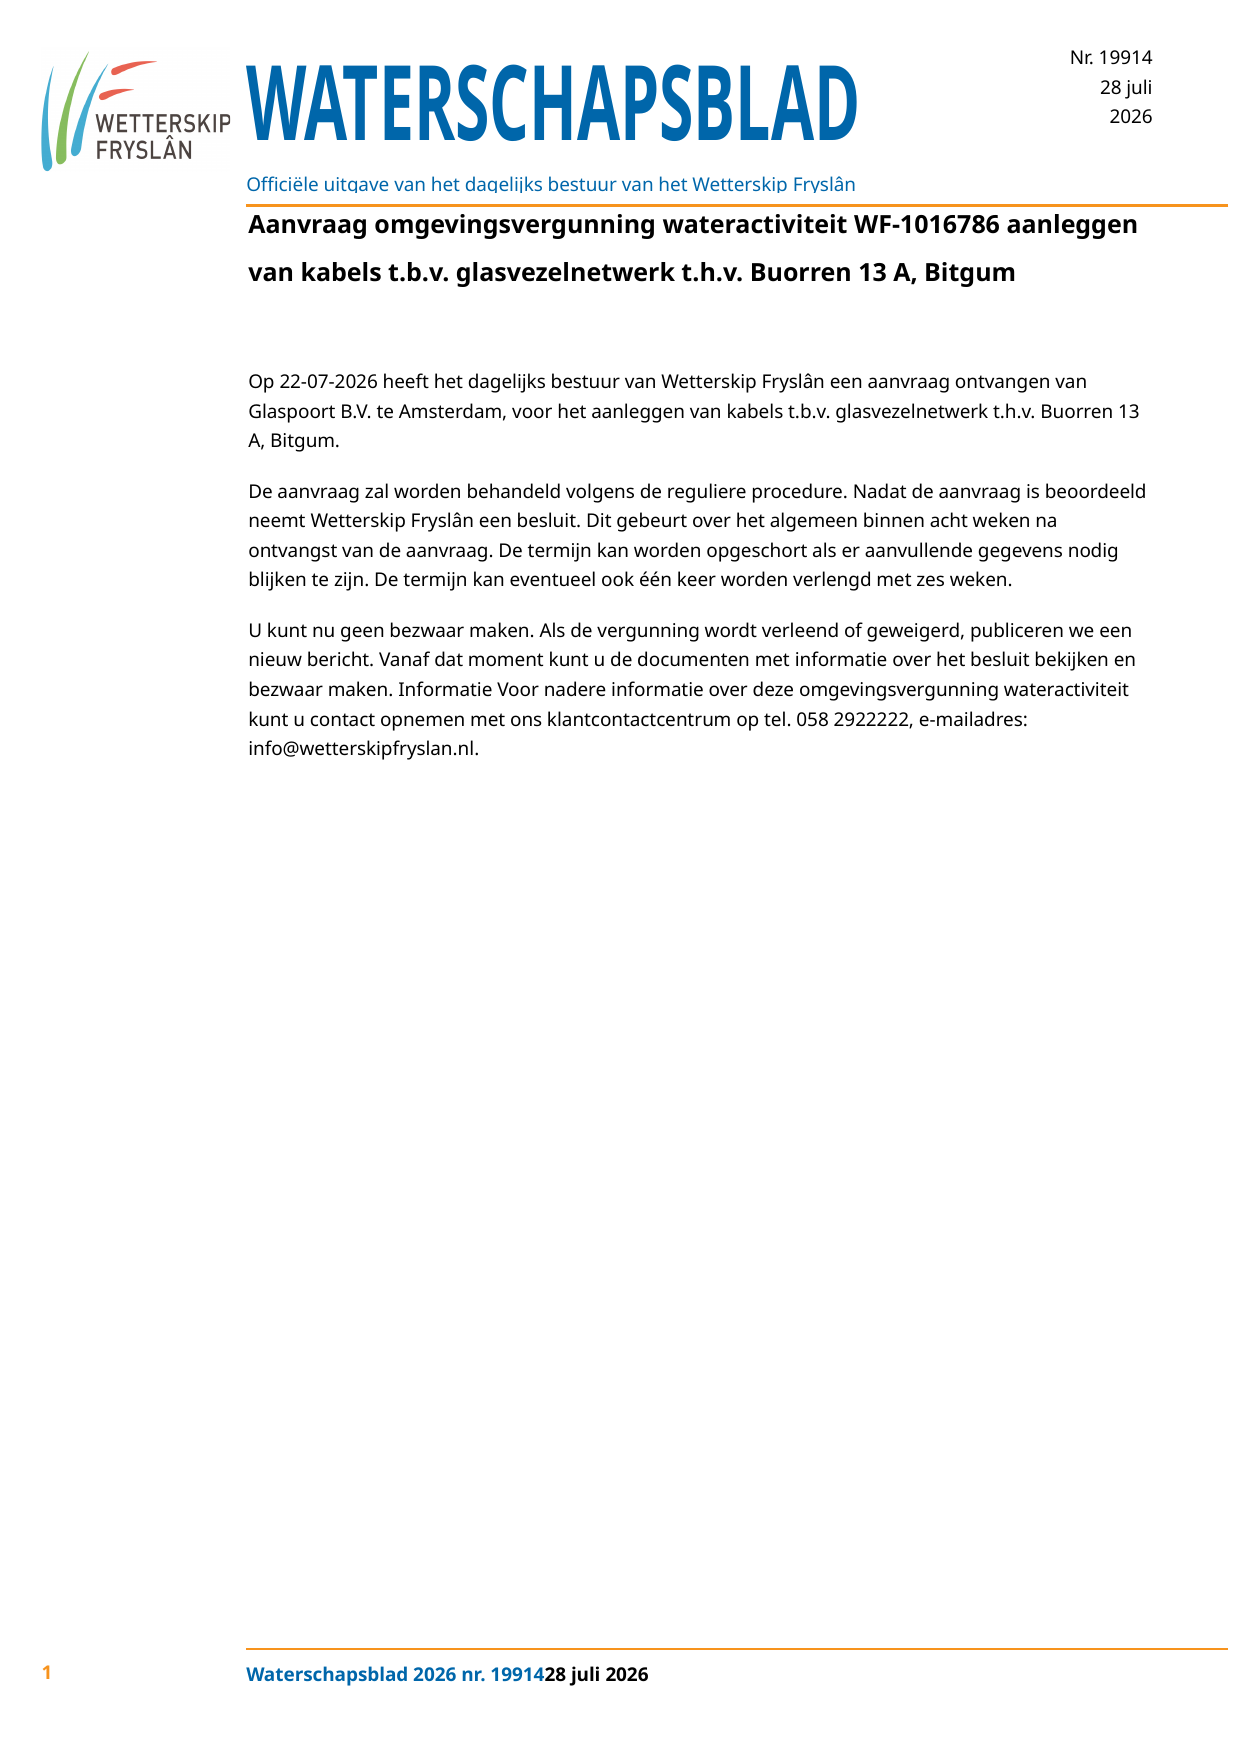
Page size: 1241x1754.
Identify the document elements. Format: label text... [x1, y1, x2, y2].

text Aanvraag omgevingsvergunning wateractiviteit WF-1016786 aanleggen van kabels t.b.v. glasvezelnetwerk t.h.v. Buorren 13 A, Bitgum [248, 207, 1152, 288]
text U kunt nu geen bezwaar maken. Als de vergunning wordt verleend of geweigerd, publiceren we een nieuw bericht. Vanaf dat moment kunt u de documenten met informatie over het besluit bekijken en bezwaar maken. Informatie Voor nadere informatie over deze omgevingsvergunning wateractiviteit kunt u contact opnemen met ons klantcontactcentrum op tel. 058 2922222, e-mailadres: info@wetterskipfryslan.nl. [248, 617, 1152, 761]
text De aanvraag zal worden behandeld volgens de reguliere procedure. Nadat de aanvraag is beoordeeld neemt Wetterskip Fryslân een besluit. Dit gebeurt over het algemeen binnen acht weken na ontvangst van de aanvraag. De termijn kan worden opgeschort als er aanvullende gegevens nodig blijken te zijn. De termijn kan eventueel ook één keer worden verlengd met zes weken. [248, 478, 1152, 592]
picture [41, 47, 231, 172]
text Op 22-07-2026 heeft het dagelijks bestuur van Wetterskip Fryslân een aanvraag ontvangen van Glaspoort B.V. te Amsterdam, voor het aanleggen van kabels t.b.v. glasvezelnetwerk t.h.v. Buorren 13 A, Bitgum. [248, 368, 1152, 453]
